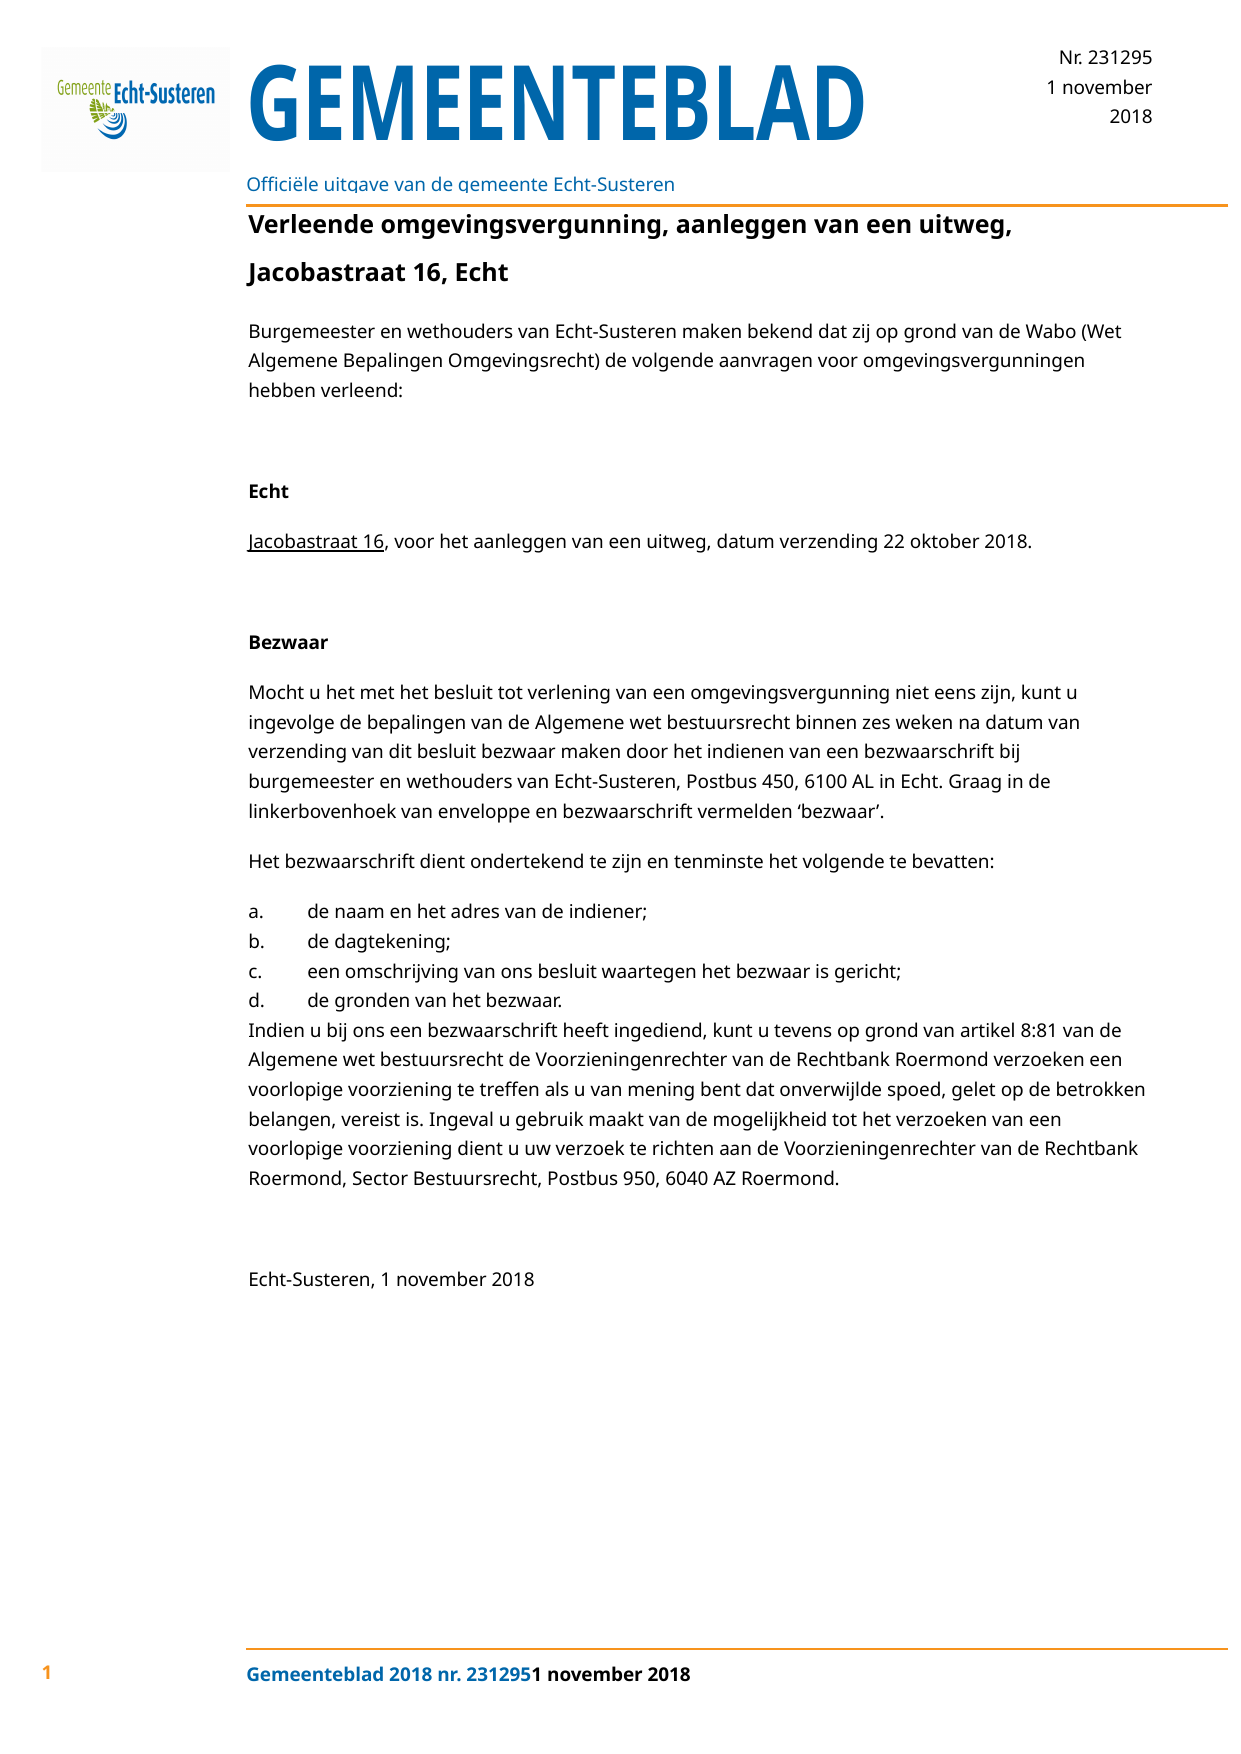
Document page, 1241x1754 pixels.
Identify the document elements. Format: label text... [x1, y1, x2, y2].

picture [41, 47, 231, 172]
list een omschrijving van ons besluit waartegen het bezwaar is gericht; [248, 958, 1152, 984]
list de dagtekening; [248, 928, 1152, 954]
text Echt [248, 478, 1152, 504]
text Het bezwaarschrift dient ondertekend te zijn en tenminste het volgende te bevatten: [248, 848, 1152, 874]
text Mocht u het met het besluit tot verlening van een omgevingsvergunning niet eens zijn, kunt u ingevolge de bepalingen van de Algemene wet bestuursrecht binnen zes weken na datum van verzending van dit besluit bezwaar maken door het indienen van een bezwaarschrift bij burgemeester en wethouders van Echt-Susteren, Postbus 450, 6100 AL in Echt. Graag in de linkerbovenhoek van enveloppe en bezwaarschrift vermelden ‘bezwaar’. [248, 679, 1152, 824]
text Echt-Susteren, 1 november 2018 [248, 1266, 1152, 1292]
text Indien u bij ons een bezwaarschrift heeft ingediend, kunt u tevens op grond van artikel 8:81 van de Algemene wet bestuursrecht de Voorzieningenrechter van de Rechtbank Roermond verzoeken een voorlopige voorziening te treffen als u van mening bent dat onverwijlde spoed, gelet op de betrokken belangen, vereist is. Ingeval u gebruik maakt van de mogelijkheid tot het verzoeken van een voorlopige voorziening dient u uw verzoek te richten aan de Voorzieningenrechter van de Rechtbank Roermond, Sector Bestuursrecht, Postbus 950, 6040 AZ Roermond. [248, 1017, 1152, 1191]
text Burgemeester en wethouders van Echt-Susteren maken bekend dat zij op grond van de Wabo (Wet Algemene Bepalingen Omgevingsrecht) de volgende aanvragen voor omgevingsvergunningen hebben verleend: [248, 318, 1152, 403]
list de gronden van het bezwaar. [248, 987, 1152, 1013]
text Verleende omgevingsvergunning, aanleggen van een uitweg, Jacobastraat 16, Echt [248, 207, 1152, 288]
list de naam en het adres van de indiener; [248, 899, 1152, 924]
text Jacobastraat 16, voor het aanleggen van een uitweg, datum verzending 22 oktober 2018. [248, 528, 1152, 554]
text Bezwaar [248, 629, 1152, 655]
